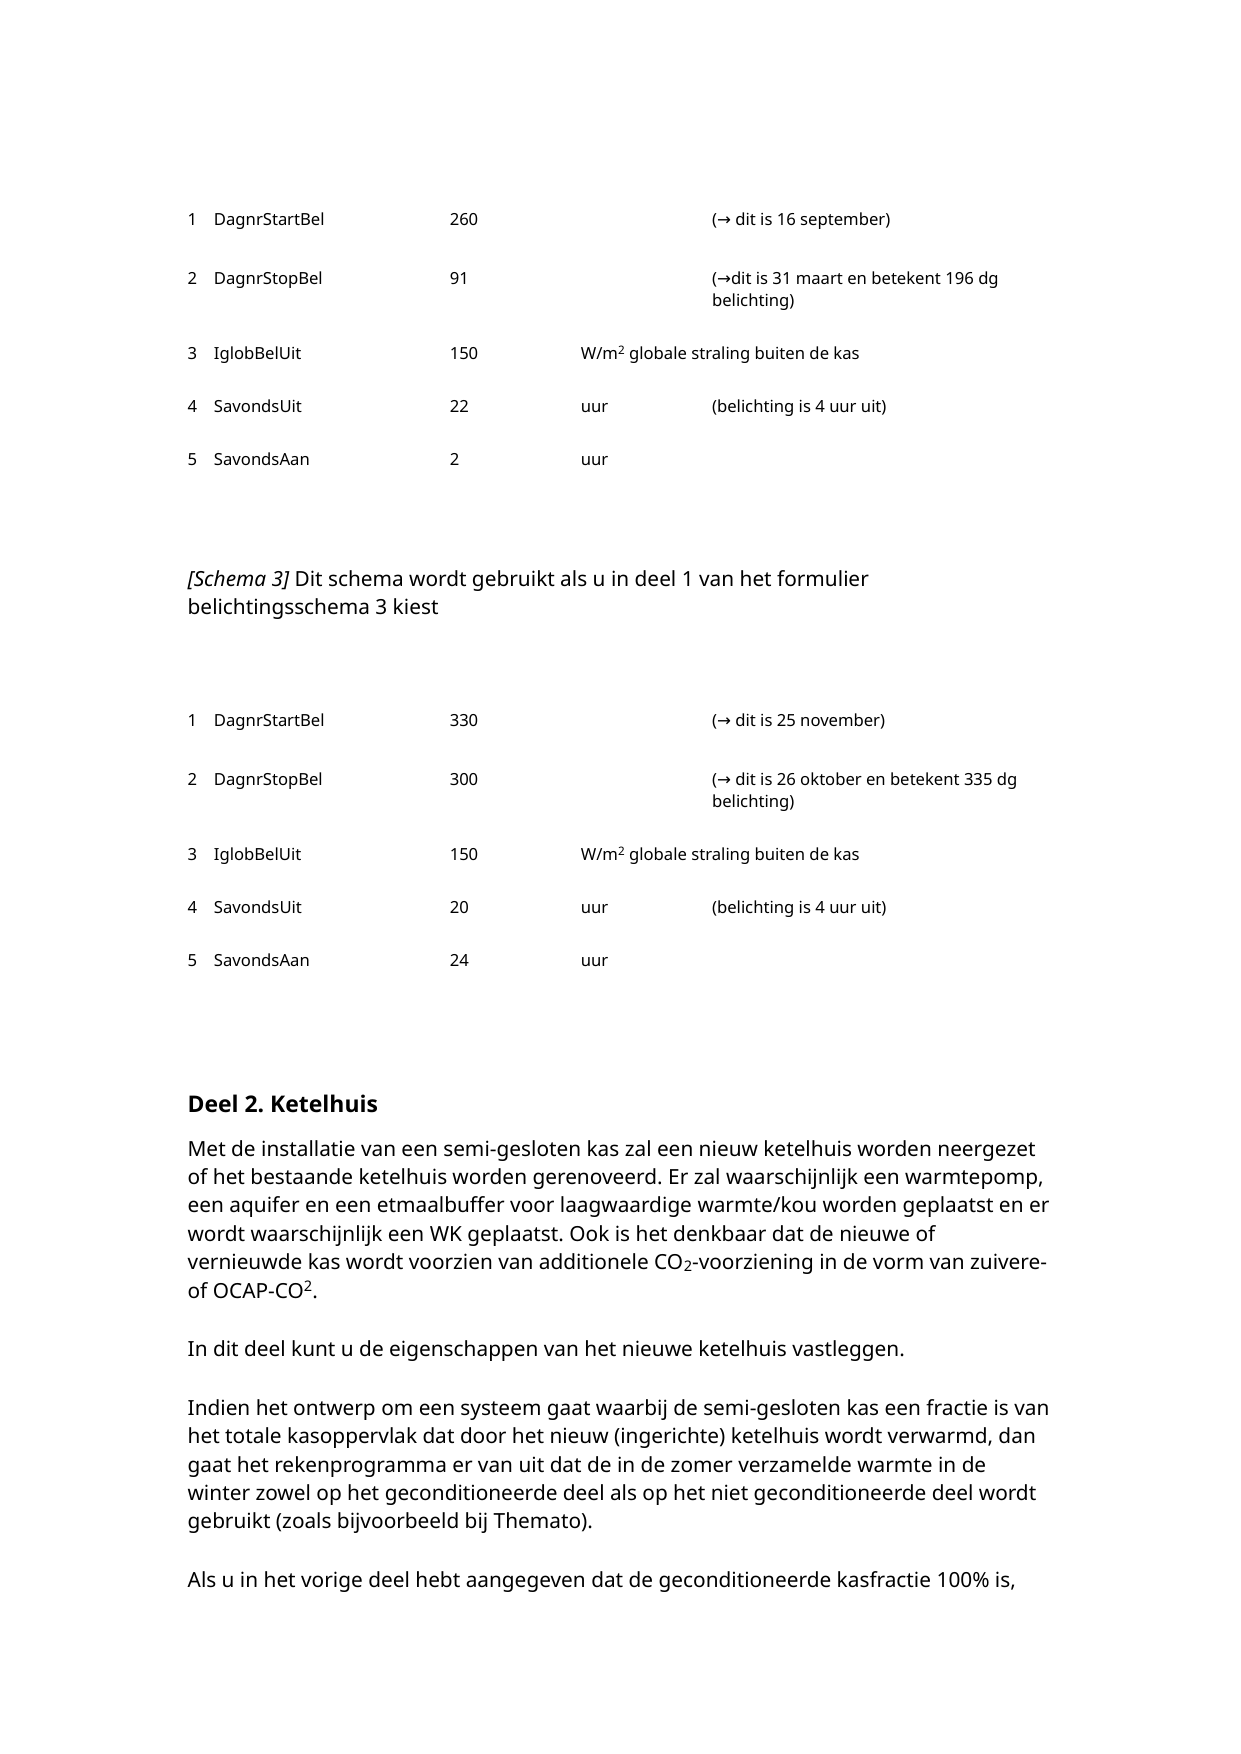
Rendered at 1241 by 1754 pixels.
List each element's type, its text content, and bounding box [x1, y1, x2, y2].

table_cell 91 [450, 266, 581, 342]
text Met de installatie van een semi-gesloten kas zal een nieuw ketelhuis worden neergezet of het bestaande ketelhuis worden gerenoveerd. Er zal waarschijnlijk een warmtepomp, een aquifer en een etmaalbuffer voor laagwaardige warmte/kou worden geplaatst en er wordt waarschijnlijk een WK geplaatst. Ook is het denkbaar dat de nieuwe of vernieuwde kas wordt voorzien van additionele CO2-voorziening in de vorm van zuivere- of OCAP-CO2. [187, 1134, 1053, 1304]
table_cell uur [581, 447, 712, 506]
table_cell [581, 266, 712, 342]
table_cell 3 [188, 342, 214, 394]
table_cell IglobBelUit [214, 843, 449, 895]
table_cell 20 [450, 895, 581, 948]
table_cell 24 [450, 948, 581, 1007]
table_cell (→ dit is 26 oktober en betekent 335 dg belichting) [712, 767, 1053, 843]
table_cell 2 [188, 266, 214, 342]
table_header 330 [450, 709, 581, 767]
table_cell W/m2 globale straling buiten de kas [581, 843, 1053, 895]
table_cell (belichting is 4 uur uit) [712, 895, 1053, 948]
text [Schema 3] Dit schema wordt gebruikt als u in deel 1 van het formulier belichtingsschema 3 kiest [187, 564, 1053, 621]
table_header [581, 709, 712, 767]
text In dit deel kunt u de eigenschappen van het nieuwe ketelhuis vastleggen. [187, 1334, 1053, 1363]
table_header DagnrStartBel [214, 709, 449, 767]
table_cell SavondsAan [214, 948, 449, 1007]
table_header 1 [188, 208, 214, 266]
text Als u in het vorige deel hebt aangegeven dat de geconditioneerde kasfractie 100% is, [187, 1565, 1053, 1593]
table_cell DagnrStopBel [214, 767, 449, 843]
table_cell [581, 767, 712, 843]
table_header DagnrStartBel [214, 208, 449, 266]
table_cell 4 [188, 395, 214, 447]
table_header 1 [188, 709, 214, 767]
table_cell [712, 948, 1053, 1007]
table_cell 5 [188, 447, 214, 506]
table_cell 22 [450, 395, 581, 447]
table_header [581, 208, 712, 266]
table_cell 150 [450, 843, 581, 895]
table_cell [712, 447, 1053, 506]
table_cell 4 [188, 895, 214, 948]
table_cell uur [581, 395, 712, 447]
table_header 260 [450, 208, 581, 266]
table_cell 5 [188, 948, 214, 1007]
table_cell (belichting is 4 uur uit) [712, 395, 1053, 447]
table_header (→ dit is 16 september) [712, 208, 1053, 266]
text Indien het ontwerp om een systeem gaat waarbij de semi-gesloten kas een fractie is van het totale kasoppervlak dat door het nieuw (ingerichte) ketelhuis wordt verwarmd, dan gaat het rekenprogramma er van uit dat de in de zomer verzamelde warmte in de winter zowel op het geconditioneerde deel als op het niet geconditioneerde deel wordt gebruikt (zoals bijvoorbeeld bij Themato). [187, 1393, 1053, 1535]
table_header (→ dit is 25 november) [712, 709, 1053, 767]
table_cell 300 [450, 767, 581, 843]
table_cell W/m2 globale straling buiten de kas [581, 342, 1053, 394]
table_cell 2 [188, 767, 214, 843]
table_cell SavondsUit [214, 895, 449, 948]
table_cell IglobBelUit [214, 342, 449, 394]
table_cell SavondsAan [214, 447, 449, 506]
table_cell SavondsUit [214, 395, 449, 447]
table_cell 2 [450, 447, 581, 506]
table_cell 3 [188, 843, 214, 895]
table_cell uur [581, 948, 712, 1007]
table_cell DagnrStopBel [214, 266, 449, 342]
subtitle Deel 2. Ketelhuis [187, 1087, 1053, 1119]
table_cell uur [581, 895, 712, 948]
table_cell 150 [450, 342, 581, 394]
table_cell (→dit is 31 maart en betekent 196 dg belichting) [712, 266, 1053, 342]
